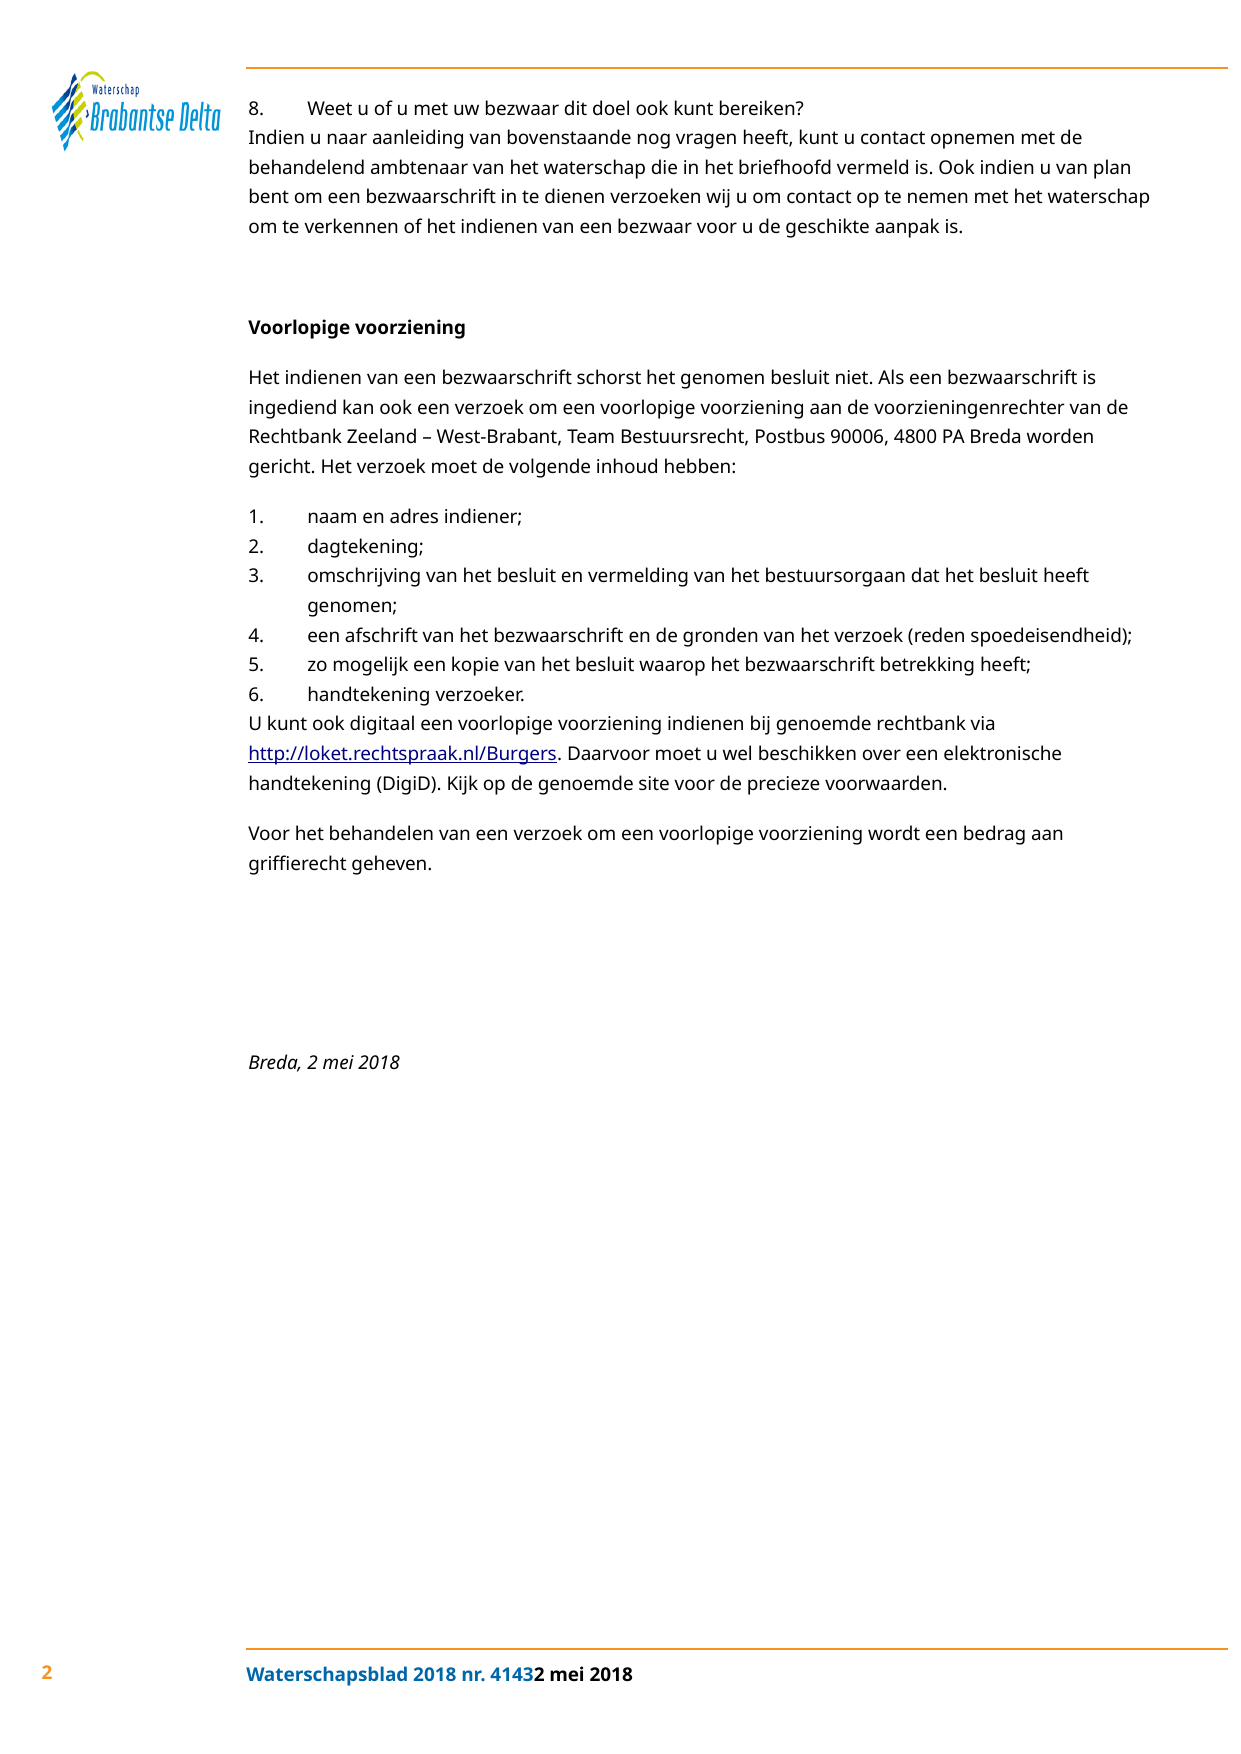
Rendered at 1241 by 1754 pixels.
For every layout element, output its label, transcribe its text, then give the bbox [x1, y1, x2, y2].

list omschrijving van het besluit en vermelding van het bestuursorgaan dat het besluit heeft genomen; [248, 563, 1152, 618]
picture [41, 47, 231, 172]
list handtekening verzoeker. [248, 681, 1152, 707]
list naam en adres indiener; [248, 503, 1152, 529]
text Voor het behandelen van een verzoek om een voorlopige voorziening wordt een bedrag aan griffierecht geheven. [248, 820, 1152, 876]
text Het indienen van een bezwaarschrift schorst het genomen besluit niet. Als een bezwaarschrift is ingediend kan ook een verzoek om een voorlopige voorziening aan de voorzieningenrechter van de Rechtbank Zeeland – West-Brabant, Team Bestuursrecht, Postbus 90006, 4800 PA Breda worden gericht. Het verzoek moet de volgende inhoud hebben: [248, 364, 1152, 479]
list zo mogelijk een kopie van het besluit waarop het bezwaarschrift betrekking heeft; [248, 651, 1152, 677]
text Indien u naar aanleiding van bovenstaande nog vragen heeft, kunt u contact opnemen met de behandelend ambtenaar van het waterschap die in het briefhoofd vermeld is. Ook indien u van plan bent om een bezwaarschrift in te dienen verzoeken wij u om contact op te nemen met het waterschap om te verkennen of het indienen van een bezwaar voor u de geschikte aanpak is. [248, 124, 1152, 239]
list Weet u of u met uw bezwaar dit doel ook kunt bereiken? [248, 95, 1152, 121]
list een afschrift van het bezwaarschrift en de gronden van het verzoek (reden spoedeisendheid); [248, 622, 1152, 648]
text Breda, 2 mei 2018 [248, 1049, 1152, 1074]
list dagtekening; [248, 533, 1152, 559]
text Voorlopige voorziening [248, 314, 1152, 340]
text U kunt ook digitaal een voorlopige voorziening indienen bij genoemde rechtbank via http://loket.rechtspraak.nl/Burgers. Daarvoor moet u wel beschikken over een elektronische handtekening (DigiD). Kijk op de genoemde site voor de precieze voorwaarden. [248, 711, 1152, 796]
